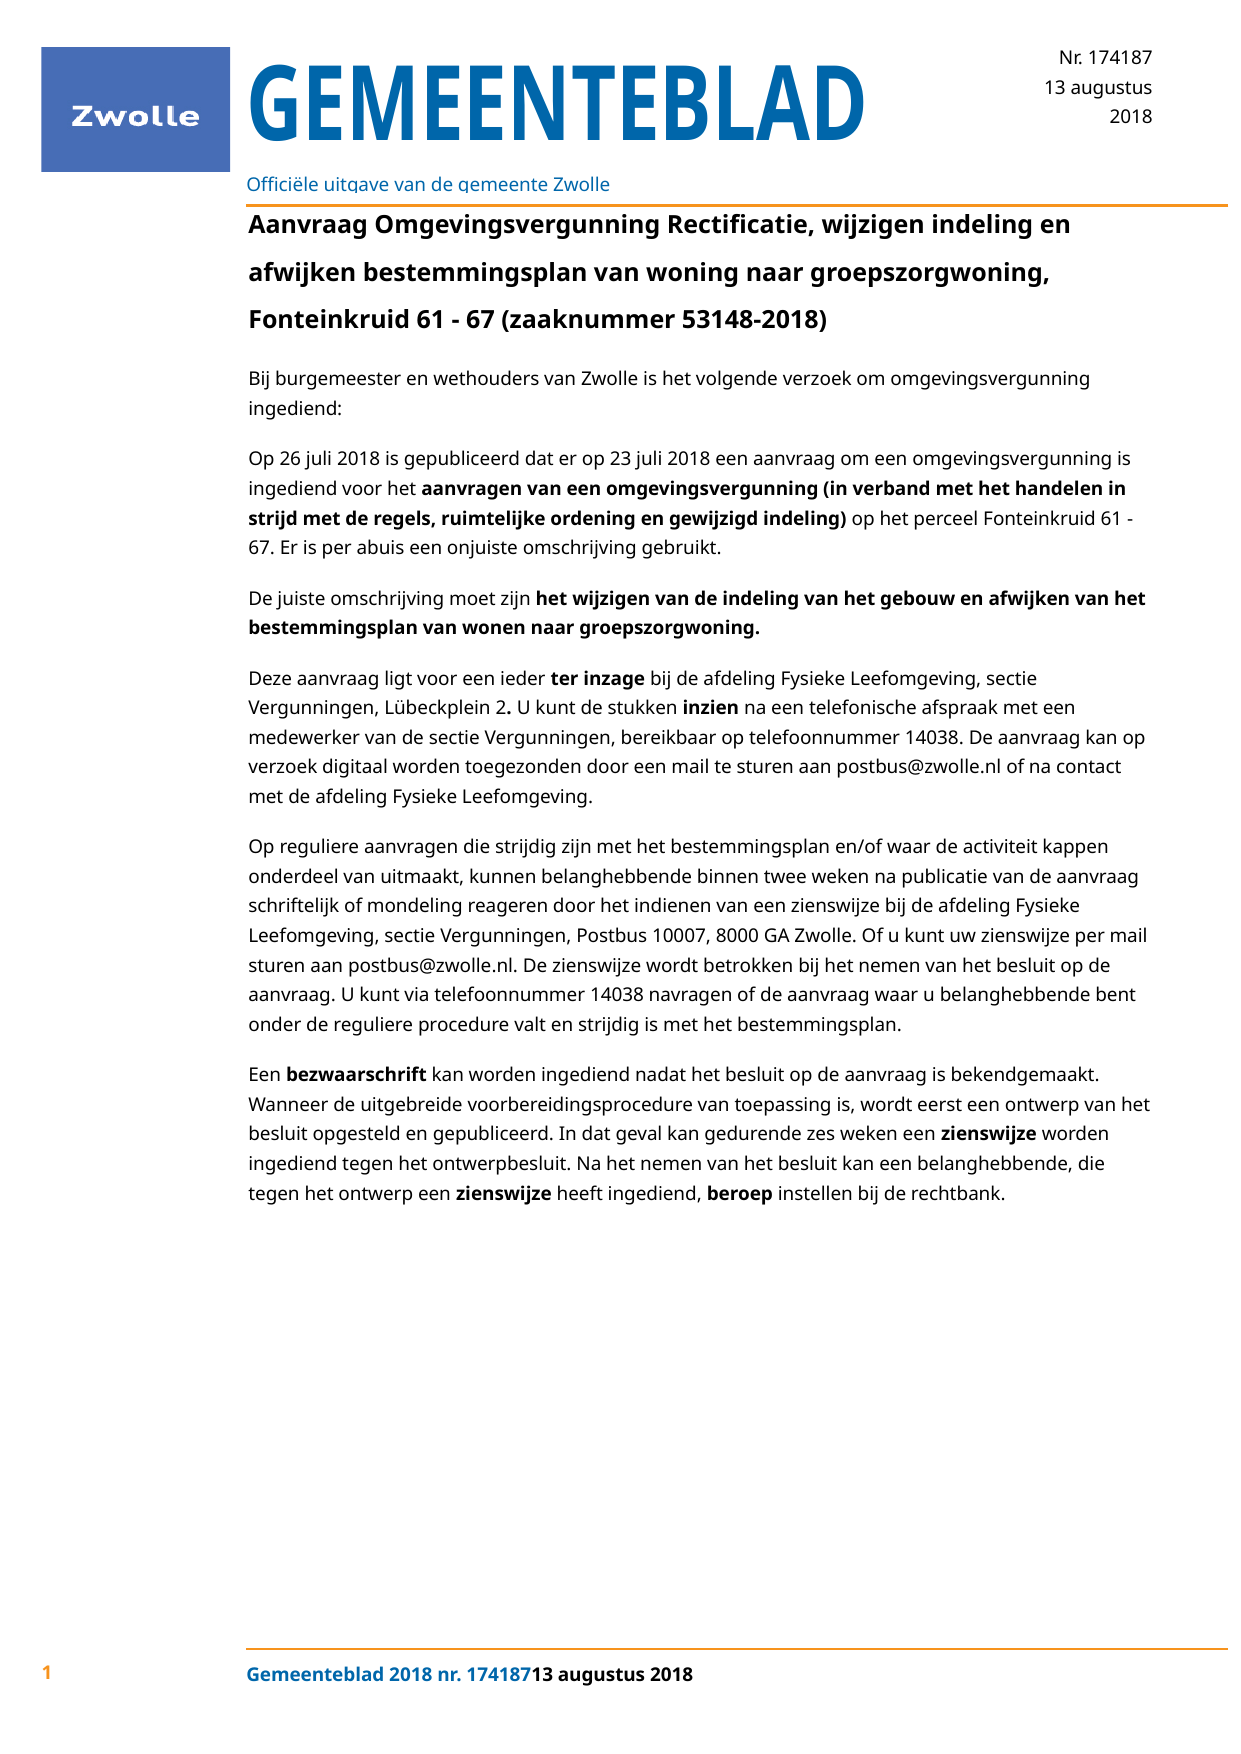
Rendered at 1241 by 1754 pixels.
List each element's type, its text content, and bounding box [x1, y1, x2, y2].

picture [41, 47, 231, 172]
text Op 26 juli 2018 is gepubliceerd dat er op 23 juli 2018 een aanvraag om een omgevingsvergunning is ingediend voor het aanvragen van een omgevingsvergunning (in verband met het handelen in strijd met de regels, ruimtelijke ordening en gewijzigd indeling) op het perceel Fonteinkruid 61 - 67. Er is per abuis een onjuiste omschrijving gebruikt. [248, 446, 1152, 560]
text Deze aanvraag ligt voor een ieder ter inzage bij de afdeling Fysieke Leefomgeving, sectie Vergunningen, Lübeckplein 2. U kunt de stukken inzien na een telefonische afspraak met een medewerker van de sectie Vergunningen, bereikbaar op telefoonnummer 14038. De aanvraag kan op verzoek digitaal worden toegezonden door een mail te sturen aan postbus@zwolle.nl of na contact met de afdeling Fysieke Leefomgeving. [248, 665, 1152, 809]
text De juiste omschrijving moet zijn het wijzigen van de indeling van het gebouw en afwijken van het bestemmingsplan van wonen naar groepszorgwoning. [248, 585, 1152, 640]
text Bij burgemeester en wethouders van Zwolle is het volgende verzoek om omgevingsvergunning ingediend: [248, 366, 1152, 421]
text Aanvraag Omgevingsvergunning Rectificatie, wijzigen indeling en afwijken bestemmingsplan van woning naar groepszorgwoning, Fonteinkruid 61 - 67 (zaaknummer 53148-2018) [248, 207, 1152, 336]
text Op reguliere aanvragen die strijdig zijn met het bestemmingsplan en/of waar de activiteit kappen onderdeel van uitmaakt, kunnen belanghebbende binnen twee weken na publicatie van de aanvraag schriftelijk of mondeling reageren door het indienen van een zienswijze bij de afdeling Fysieke Leefomgeving, sectie Vergunningen, Postbus 10007, 8000 GA Zwolle. Of u kunt uw zienswijze per mail sturen aan postbus@zwolle.nl. De zienswijze wordt betrokken bij het nemen van het besluit op de aanvraag. U kunt via telefoonnummer 14038 navragen of de aanvraag waar u belanghebbende bent onder de reguliere procedure valt en strijdig is met het bestemmingsplan. [248, 833, 1152, 1037]
text Een bezwaarschrift kan worden ingediend nadat het besluit op de aanvraag is bekendgemaakt. Wanneer de uitgebreide voorbereidingsprocedure van toepassing is, wordt eerst een ontwerp van het besluit opgesteld en gepubliceerd. In dat geval kan gedurende zes weken een zienswijze worden ingediend tegen het ontwerpbesluit. Na het nemen van het besluit kan een belanghebbende, die tegen het ontwerp een zienswijze heeft ingediend, beroep instellen bij de rechtbank. [248, 1061, 1152, 1205]
